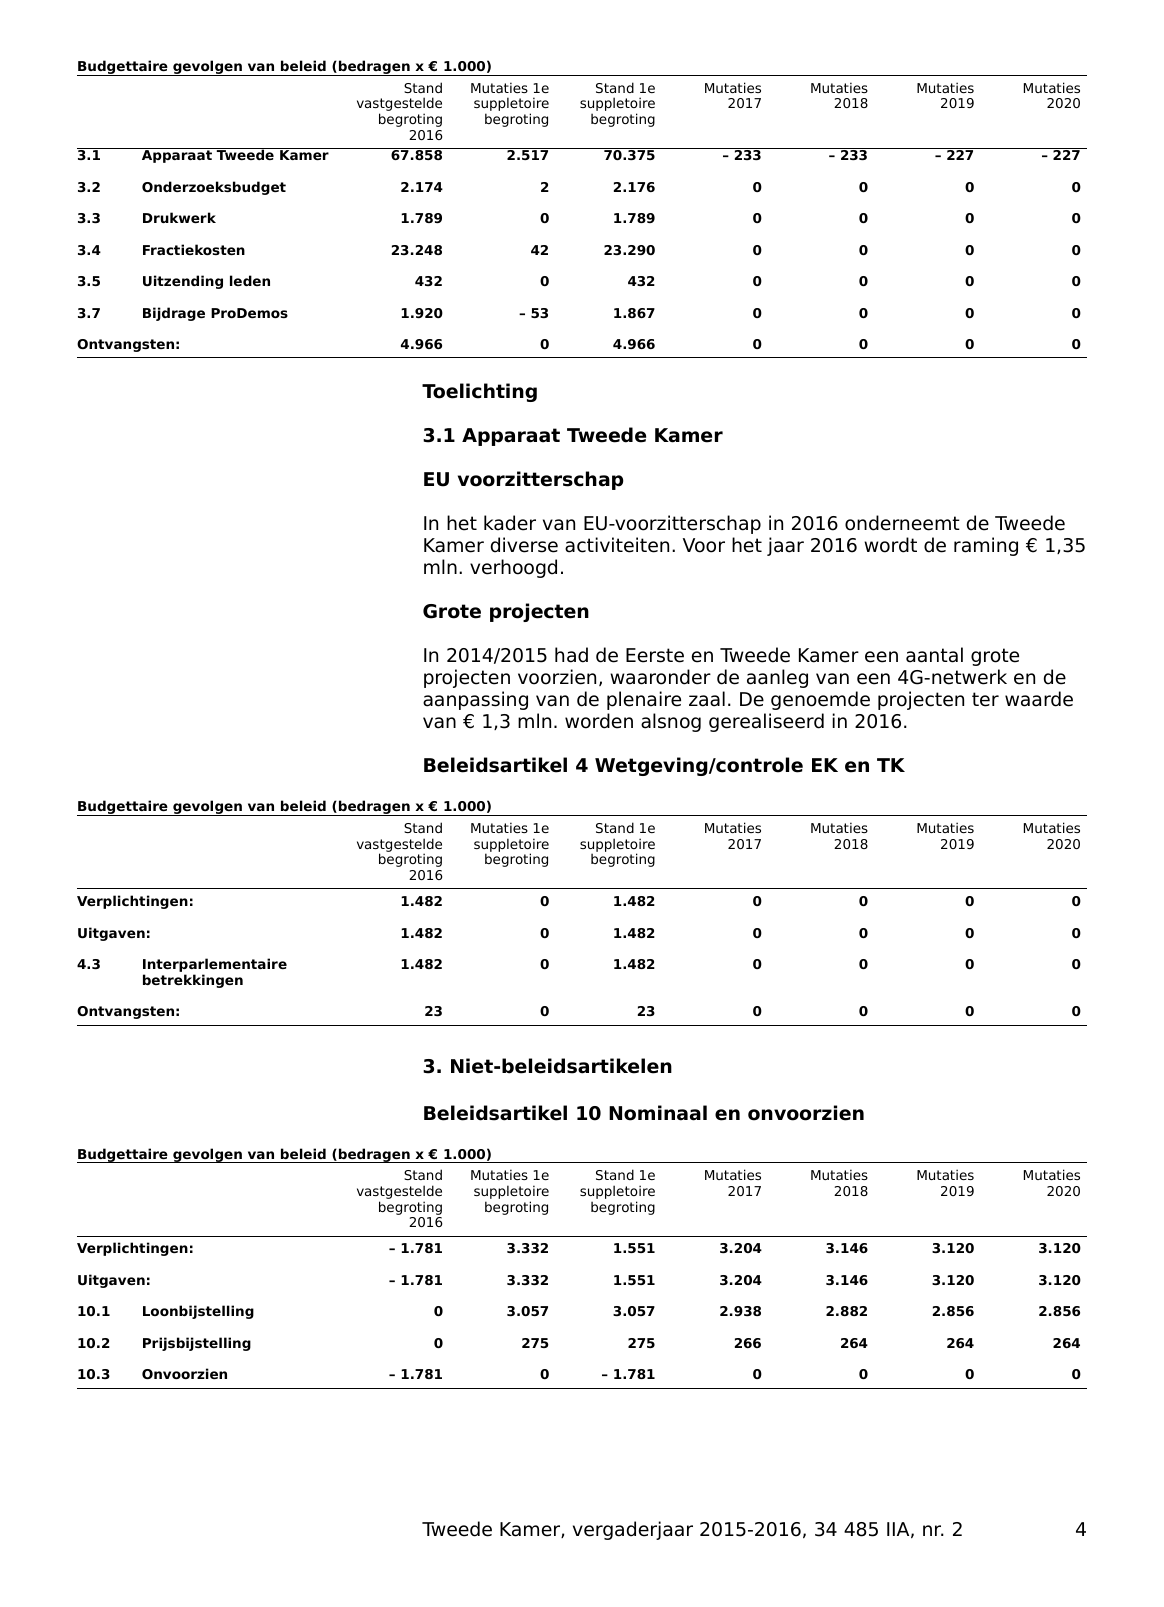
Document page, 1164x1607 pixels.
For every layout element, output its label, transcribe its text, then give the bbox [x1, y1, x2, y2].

table_cell [874, 941, 980, 957]
table_cell 275 [449, 1336, 555, 1351]
table_cell [661, 1351, 768, 1367]
table_cell [136, 290, 342, 305]
table_cell [77, 258, 136, 274]
table_cell 0 [768, 957, 874, 988]
table_cell 0 [661, 889, 768, 910]
table_cell Ontvangsten: [77, 1004, 342, 1024]
table_cell 23 [343, 1004, 449, 1024]
table_cell Prijsbijstelling [136, 1336, 342, 1351]
table_cell Stand vastgestelde begroting 2016 [343, 816, 449, 888]
table_cell 3.332 [449, 1237, 555, 1257]
table_cell [136, 321, 342, 337]
table_cell 0 [768, 274, 874, 290]
table_cell 3.057 [449, 1304, 555, 1320]
table_cell [136, 816, 342, 888]
table_cell – 233 [661, 149, 768, 164]
table_cell Loonbijstelling [136, 1304, 342, 1320]
table_cell 0 [874, 274, 980, 290]
table_cell 0 [661, 337, 768, 357]
table_cell [136, 1320, 342, 1336]
table_cell Stand vastgestelde begroting 2016 [343, 76, 449, 148]
table_cell Uitgaven: [77, 1273, 342, 1288]
table_cell 10.2 [77, 1336, 136, 1351]
table_cell [77, 164, 136, 179]
table_cell Uitgaven: [77, 926, 342, 941]
table_cell [555, 941, 661, 957]
table_cell [555, 1351, 661, 1367]
table_cell 0 [768, 180, 874, 195]
table_cell [980, 1320, 1087, 1336]
table_cell [980, 290, 1087, 305]
table_cell 0 [449, 957, 555, 988]
table_cell 0 [449, 1367, 555, 1387]
table_cell 3.4 [77, 243, 136, 258]
table_cell 0 [980, 180, 1087, 195]
table_cell 0 [980, 211, 1087, 227]
table_cell [555, 1289, 661, 1304]
table_cell – 233 [768, 149, 874, 164]
table_cell [449, 321, 555, 337]
table_cell 3.204 [661, 1237, 768, 1257]
table_cell 0 [449, 1004, 555, 1024]
table_cell 70.375 [555, 149, 661, 164]
subtitle 3.1 Apparaat Tweede Kamer [422, 425, 1087, 447]
table_cell [136, 258, 342, 274]
table_cell Mutaties 2017 [661, 1163, 768, 1236]
table_cell Mutaties 2019 [874, 816, 980, 888]
table_cell [136, 989, 342, 1004]
subtitle Toelichting [422, 381, 1087, 402]
table_cell 1.482 [343, 957, 449, 988]
table_cell 1.482 [555, 926, 661, 941]
table_cell [449, 227, 555, 242]
table_cell 3.1 [77, 149, 136, 164]
table_cell [874, 989, 980, 1004]
table_cell 2.856 [874, 1304, 980, 1320]
table_cell 4.966 [555, 337, 661, 357]
table_cell [768, 258, 874, 274]
table_cell 3.057 [555, 1304, 661, 1320]
table_cell [449, 1289, 555, 1304]
table_cell Mutaties 1e suppletoire begroting [449, 816, 555, 888]
table_cell [980, 941, 1087, 957]
table_cell 1.920 [343, 305, 449, 321]
table_cell [136, 76, 342, 148]
table_cell [77, 989, 136, 1004]
table_cell 432 [555, 274, 661, 290]
table_cell 0 [768, 926, 874, 941]
table_cell 1.551 [555, 1273, 661, 1288]
table_cell 1.482 [555, 957, 661, 988]
table_cell [980, 195, 1087, 211]
table_cell [874, 1257, 980, 1273]
table_cell Uitzending leden [136, 274, 342, 290]
table_cell 3.204 [661, 1273, 768, 1288]
subtitle Beleidsartikel 10 Nominaal en onvoorzien [422, 1103, 1087, 1124]
table_cell [77, 195, 136, 211]
table_cell [768, 164, 874, 179]
table_cell [980, 258, 1087, 274]
table_cell [980, 989, 1087, 1004]
table_cell Mutaties 2018 [768, 1163, 874, 1236]
table_cell [136, 910, 342, 926]
table_cell – 227 [980, 149, 1087, 164]
table_cell 23 [555, 1004, 661, 1024]
table_cell [661, 164, 768, 179]
table_cell 1.482 [343, 926, 449, 941]
table_cell Verplichtingen: [77, 1237, 342, 1257]
table_cell 0 [980, 274, 1087, 290]
table_cell [136, 195, 342, 211]
table_cell [768, 941, 874, 957]
table_cell [343, 1351, 449, 1367]
table_cell [343, 227, 449, 242]
table_cell [768, 1257, 874, 1273]
table_cell 0 [874, 243, 980, 258]
table_cell 3.120 [980, 1237, 1087, 1257]
table_cell 0 [874, 1004, 980, 1024]
table_cell 0 [768, 1004, 874, 1024]
table_cell [555, 164, 661, 179]
table_cell [980, 1289, 1087, 1304]
table_cell [555, 910, 661, 926]
table_cell 0 [449, 337, 555, 357]
table_cell 264 [874, 1336, 980, 1351]
table_cell [555, 227, 661, 242]
table_cell [768, 989, 874, 1004]
table_cell [77, 227, 136, 242]
table_cell 2.176 [555, 180, 661, 195]
table_cell 1.789 [555, 211, 661, 227]
table_cell 0 [874, 305, 980, 321]
table_cell [874, 195, 980, 211]
table_cell 432 [343, 274, 449, 290]
table_cell [768, 227, 874, 242]
table_cell [136, 227, 342, 242]
table_cell Bijdrage ProDemos [136, 305, 342, 321]
table_cell 3.5 [77, 274, 136, 290]
table_cell 1.482 [343, 889, 449, 910]
table_cell [980, 164, 1087, 179]
table_cell Mutaties 2017 [661, 76, 768, 148]
table_cell [77, 941, 136, 957]
table_cell Mutaties 2018 [768, 816, 874, 888]
table_cell Apparaat Tweede Kamer [136, 149, 342, 164]
table_cell [555, 258, 661, 274]
table_cell [343, 1320, 449, 1336]
table_cell 0 [449, 926, 555, 941]
table_cell 0 [874, 889, 980, 910]
table_cell [77, 1351, 136, 1367]
table_cell [449, 989, 555, 1004]
table_cell Onvoorzien [136, 1367, 342, 1387]
text In 2014/2015 had de Eerste en Tweede Kamer een aantal grote projecten voorzien, waaronder de aanleg van een 4G-netwerk en de aanpassing van de plenaire zaal. De genoemde projecten ter waarde van € 1,3 mln. worden alsnog gerealiseerd in 2016. [422, 645, 1087, 733]
table_cell 0 [661, 180, 768, 195]
table_cell [768, 195, 874, 211]
table_cell 0 [874, 1367, 980, 1387]
table_cell 0 [343, 1336, 449, 1351]
table_cell [874, 1289, 980, 1304]
table_cell [980, 1257, 1087, 1273]
table_cell [980, 1351, 1087, 1367]
table_cell Drukwerk [136, 211, 342, 227]
table_cell [874, 910, 980, 926]
table_cell 0 [768, 305, 874, 321]
table_cell 0 [874, 180, 980, 195]
table_cell [449, 258, 555, 274]
table_cell 0 [980, 926, 1087, 941]
table_cell [77, 1289, 136, 1304]
table_cell [136, 1289, 342, 1304]
table_cell 266 [661, 1336, 768, 1351]
table_cell 0 [661, 211, 768, 227]
table_header Budgettaire gevolgen van beleid (bedragen x € 1.000) [77, 1146, 1087, 1162]
table_cell [874, 1351, 980, 1367]
table_cell [874, 321, 980, 337]
table_cell [136, 1351, 342, 1367]
table_cell 3.120 [874, 1273, 980, 1288]
table_cell [768, 1289, 874, 1304]
table_header Budgettaire gevolgen van beleid (bedragen x € 1.000) [77, 59, 1087, 75]
table_cell 0 [980, 337, 1087, 357]
table_cell 4.966 [343, 337, 449, 357]
table_cell 0 [874, 957, 980, 988]
table_cell [768, 1320, 874, 1336]
table_cell Verplichtingen: [77, 889, 342, 910]
table_cell 0 [661, 1004, 768, 1024]
table_cell [768, 290, 874, 305]
table_cell [980, 321, 1087, 337]
table_cell 0 [768, 211, 874, 227]
table_cell 23.248 [343, 243, 449, 258]
table_cell [343, 195, 449, 211]
table_cell [77, 1257, 136, 1273]
table_cell – 53 [449, 305, 555, 321]
table_cell Mutaties 2019 [874, 76, 980, 148]
table_cell 1.482 [555, 889, 661, 910]
table_cell [768, 1351, 874, 1367]
table_cell 3.7 [77, 305, 136, 321]
table_cell 3.3 [77, 211, 136, 227]
table_cell 4.3 [77, 957, 136, 988]
table_cell Stand 1e suppletoire begroting [555, 816, 661, 888]
table_cell [449, 910, 555, 926]
table_cell – 227 [874, 149, 980, 164]
table_cell 0 [661, 305, 768, 321]
table_cell [555, 290, 661, 305]
table_cell 1.789 [343, 211, 449, 227]
table_cell [449, 1320, 555, 1336]
table_cell 0 [449, 889, 555, 910]
table_cell Mutaties 2018 [768, 76, 874, 148]
table_cell – 1.781 [343, 1237, 449, 1257]
table_cell 10.3 [77, 1367, 136, 1387]
table_cell 0 [661, 926, 768, 941]
table_cell 0 [874, 211, 980, 227]
table_cell Onderzoeksbudget [136, 180, 342, 195]
text In het kader van EU-voorzitterschap in 2016 onderneemt de Tweede Kamer diverse activiteiten. Voor het jaar 2016 wordt de raming € 1,35 mln. verhoogd. [422, 513, 1087, 579]
table_cell [874, 258, 980, 274]
table_cell 0 [980, 889, 1087, 910]
table_cell [980, 910, 1087, 926]
table_cell Mutaties 2020 [980, 76, 1087, 148]
table_cell [449, 1257, 555, 1273]
table_cell [768, 910, 874, 926]
table_cell 264 [980, 1336, 1087, 1351]
table_cell [661, 258, 768, 274]
table_cell 2.882 [768, 1304, 874, 1320]
table_cell 0 [980, 1367, 1087, 1387]
table_cell 264 [768, 1336, 874, 1351]
table_cell 0 [768, 243, 874, 258]
table_cell Ontvangsten: [77, 337, 342, 357]
table_cell Fractiekosten [136, 243, 342, 258]
table_cell [555, 195, 661, 211]
subtitle EU voorzitterschap [422, 469, 1087, 491]
table_cell [661, 989, 768, 1004]
table_cell 1.867 [555, 305, 661, 321]
table_cell [555, 1257, 661, 1273]
table_cell 42 [449, 243, 555, 258]
table_cell 0 [449, 211, 555, 227]
table_cell [874, 227, 980, 242]
table_cell [449, 290, 555, 305]
table_cell – 1.781 [555, 1367, 661, 1387]
table_cell [661, 1289, 768, 1304]
table_cell [77, 910, 136, 926]
table_cell 2.856 [980, 1304, 1087, 1320]
table_cell 0 [980, 305, 1087, 321]
table_cell 0 [980, 243, 1087, 258]
table_cell [77, 1163, 136, 1236]
table_cell 0 [768, 337, 874, 357]
table_cell [555, 321, 661, 337]
table_cell [661, 941, 768, 957]
table_cell 3.120 [980, 1273, 1087, 1288]
table_cell Mutaties 2017 [661, 816, 768, 888]
table_cell 0 [980, 1004, 1087, 1024]
table_cell 3.146 [768, 1273, 874, 1288]
subtitle Beleidsartikel 4 Wetgeving/controle EK en TK [422, 755, 1087, 777]
table_cell [77, 76, 136, 148]
table_cell 2.517 [449, 149, 555, 164]
table_cell 0 [874, 926, 980, 941]
table_cell [449, 195, 555, 211]
table_cell Stand 1e suppletoire begroting [555, 76, 661, 148]
table_cell 0 [661, 1367, 768, 1387]
table_cell 2 [449, 180, 555, 195]
table_cell [77, 1320, 136, 1336]
table_cell [343, 1289, 449, 1304]
table_cell [343, 910, 449, 926]
table_cell [136, 164, 342, 179]
table_cell 23.290 [555, 243, 661, 258]
table_cell 3.120 [874, 1237, 980, 1257]
table_cell [449, 941, 555, 957]
table_cell 2.938 [661, 1304, 768, 1320]
table_cell [343, 989, 449, 1004]
table_cell [343, 321, 449, 337]
table_cell [77, 290, 136, 305]
subtitle Grote projecten [422, 601, 1087, 623]
table_cell [77, 321, 136, 337]
table_cell 0 [343, 1304, 449, 1320]
table_cell [343, 258, 449, 274]
table_cell 0 [661, 243, 768, 258]
table_cell 0 [980, 957, 1087, 988]
table_cell [77, 816, 136, 888]
table_cell 3.332 [449, 1273, 555, 1288]
table_cell 2.174 [343, 180, 449, 195]
table_cell 0 [661, 957, 768, 988]
table_cell – 1.781 [343, 1273, 449, 1288]
table_header Budgettaire gevolgen van beleid (bedragen x € 1.000) [77, 799, 1087, 815]
table_cell 0 [661, 274, 768, 290]
table_cell [661, 195, 768, 211]
table_cell Mutaties 1e suppletoire begroting [449, 76, 555, 148]
table_cell [343, 1257, 449, 1273]
table_cell [449, 164, 555, 179]
table_cell Mutaties 2019 [874, 1163, 980, 1236]
table_cell Mutaties 2020 [980, 816, 1087, 888]
table_cell [136, 1163, 342, 1236]
table_cell [449, 1351, 555, 1367]
table_cell Stand 1e suppletoire begroting [555, 1163, 661, 1236]
table_cell [980, 227, 1087, 242]
table_cell 0 [768, 889, 874, 910]
table_cell [661, 1257, 768, 1273]
table_cell [768, 321, 874, 337]
table_cell [661, 910, 768, 926]
table_cell [661, 321, 768, 337]
table_cell [555, 1320, 661, 1336]
table_cell [343, 164, 449, 179]
table_cell 3.146 [768, 1237, 874, 1257]
table_cell 0 [768, 1367, 874, 1387]
table_cell [661, 1320, 768, 1336]
table_cell 0 [449, 274, 555, 290]
table_cell [874, 1320, 980, 1336]
table_cell [343, 941, 449, 957]
table_cell [874, 290, 980, 305]
table_cell 1.551 [555, 1237, 661, 1257]
table_cell 10.1 [77, 1304, 136, 1320]
table_cell [661, 227, 768, 242]
table_cell 3.2 [77, 180, 136, 195]
table_cell [661, 290, 768, 305]
table_cell [343, 290, 449, 305]
subtitle 3. Niet-beleidsartikelen [422, 1056, 1087, 1078]
table_cell – 1.781 [343, 1367, 449, 1387]
table_cell [874, 164, 980, 179]
table_cell Interparlementaire betrekkingen [136, 957, 342, 988]
table_cell 275 [555, 1336, 661, 1351]
table_cell [136, 1257, 342, 1273]
table_cell 0 [874, 337, 980, 357]
table_cell [555, 989, 661, 1004]
table_cell [136, 941, 342, 957]
table_cell Stand vastgestelde begroting 2016 [343, 1163, 449, 1236]
table_cell Mutaties 2020 [980, 1163, 1087, 1236]
table_cell 67.858 [343, 149, 449, 164]
table_cell Mutaties 1e suppletoire begroting [449, 1163, 555, 1236]
